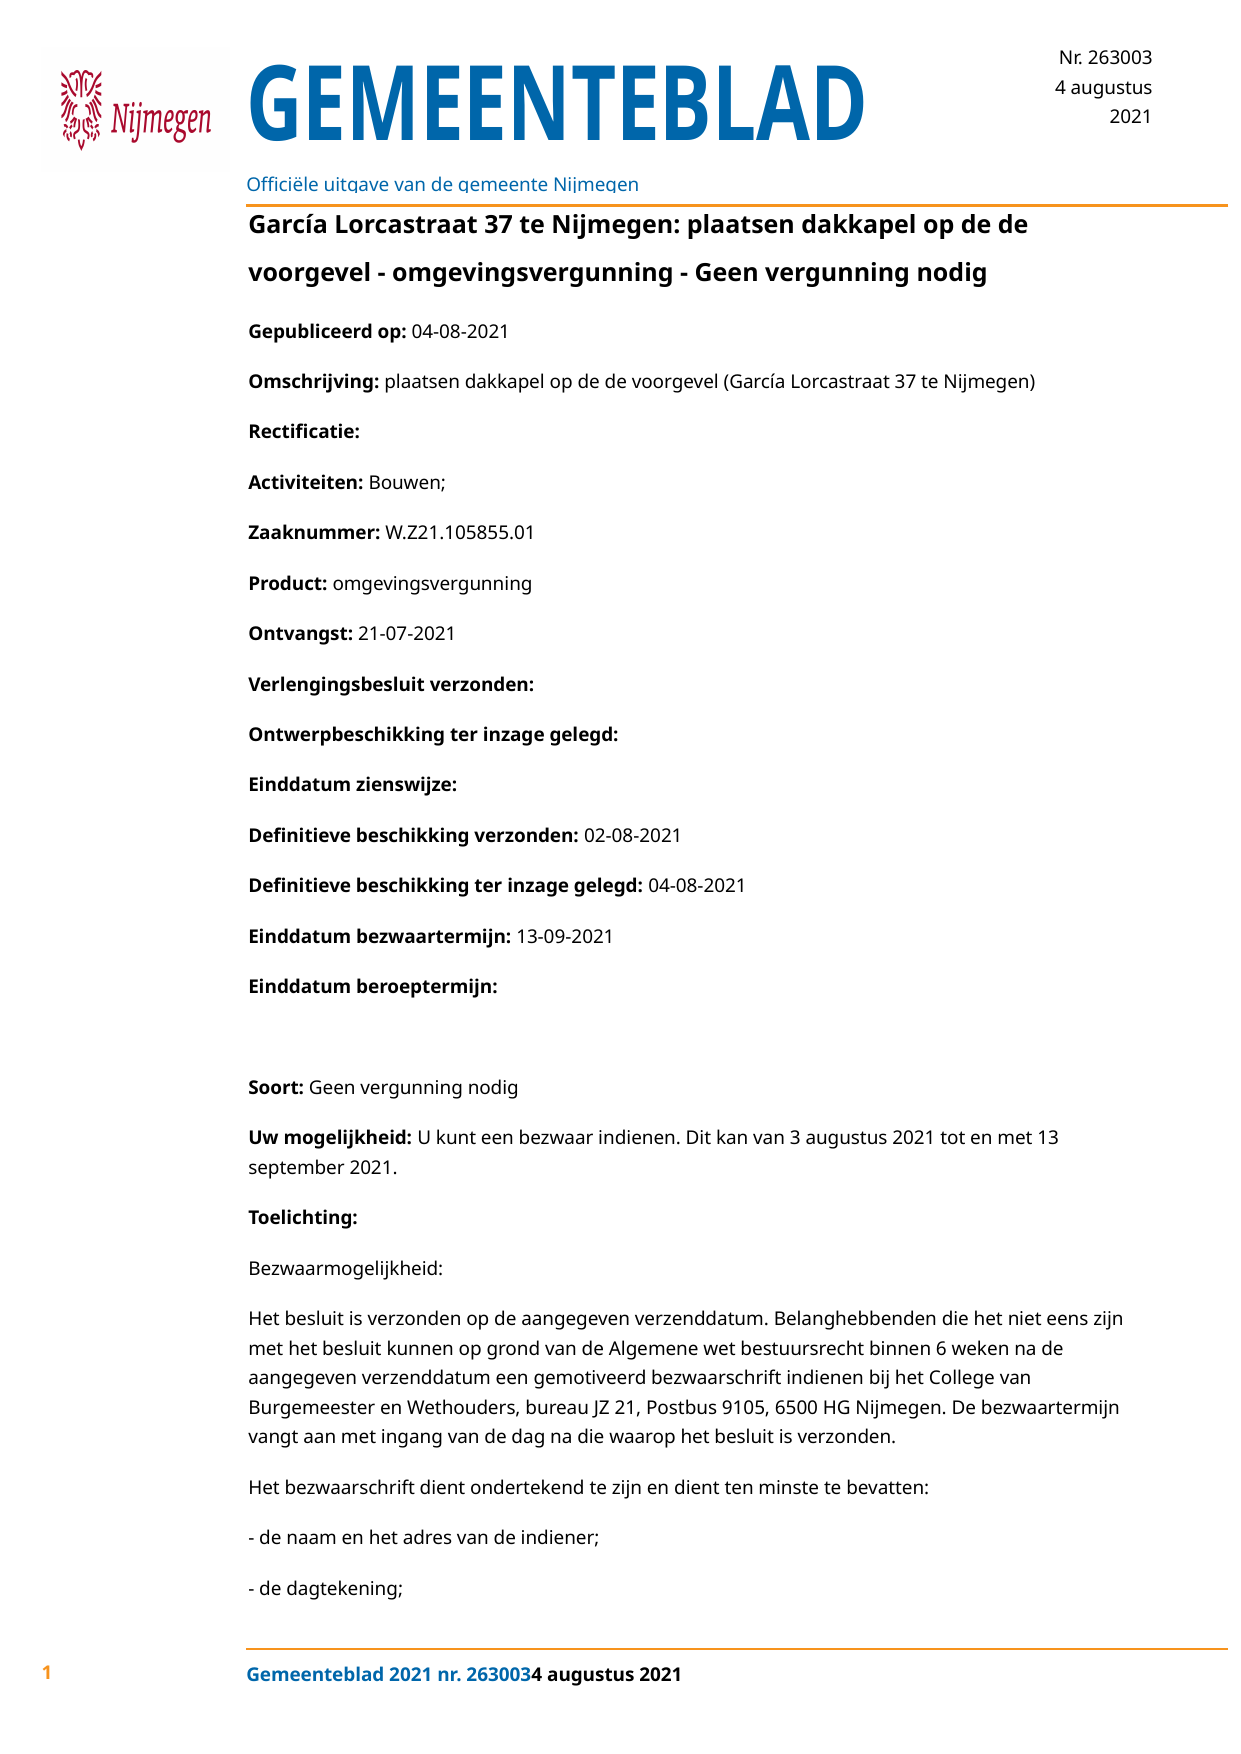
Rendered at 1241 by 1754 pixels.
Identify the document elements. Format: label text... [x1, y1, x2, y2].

text Verlengingsbesluit verzonden: [248, 671, 1152, 697]
picture [41, 47, 231, 172]
text Definitieve beschikking verzonden: 02-08-2021 [248, 822, 1152, 848]
text Product: omgevingsvergunning [248, 570, 1152, 596]
text Einddatum zienswijze: [248, 772, 1152, 797]
text Einddatum bezwaartermijn: 13-09-2021 [248, 923, 1152, 949]
text Het besluit is verzonden op de aangegeven verzenddatum. Belanghebbenden die het niet eens zijn met het besluit kunnen op grond van de Algemene wet bestuursrecht binnen 6 weken na de aangegeven verzenddatum een gemotiveerd bezwaarschrift indienen bij het College van Burgemeester en Wethouders, bureau JZ 21, Postbus 9105, 6500 HG Nijmegen. De bezwaartermijn vangt aan met ingang van de dag na die waarop het besluit is verzonden. [248, 1305, 1152, 1449]
text García Lorcastraat 37 te Nijmegen: plaatsen dakkapel op de de voorgevel - omgevingsvergunning - Geen vergunning nodig [248, 207, 1152, 288]
text Einddatum beroeptermijn: [248, 973, 1152, 999]
text Definitieve beschikking ter inzage gelegd: 04-08-2021 [248, 872, 1152, 898]
text Gepubliceerd op: 04-08-2021 [248, 318, 1152, 344]
text Rectificatie: [248, 419, 1152, 444]
text Ontvangst: 21-07-2021 [248, 620, 1152, 646]
text Ontwerpbeschikking ter inzage gelegd: [248, 721, 1152, 747]
text Toelichting: [248, 1204, 1152, 1230]
text - de naam en het adres van de indiener; [248, 1524, 1152, 1550]
text Omschrijving: plaatsen dakkapel op de de voorgevel (García Lorcastraat 37 te Nijmegen) [248, 368, 1152, 394]
text Het bezwaarschrift dient ondertekend te zijn en dient ten minste te bevatten: [248, 1474, 1152, 1500]
text Activiteiten: Bouwen; [248, 469, 1152, 495]
text - de dagtekening; [248, 1575, 1152, 1601]
text Uw mogelijkheid: U kunt een bezwaar indienen. Dit kan van 3 augustus 2021 tot en met 13 september 2021. [248, 1124, 1152, 1180]
text Zaaknummer: W.Z21.105855.01 [248, 519, 1152, 545]
text Bezwaarmogelijkheid: [248, 1255, 1152, 1281]
text Soort: Geen vergunning nodig [248, 1074, 1152, 1100]
